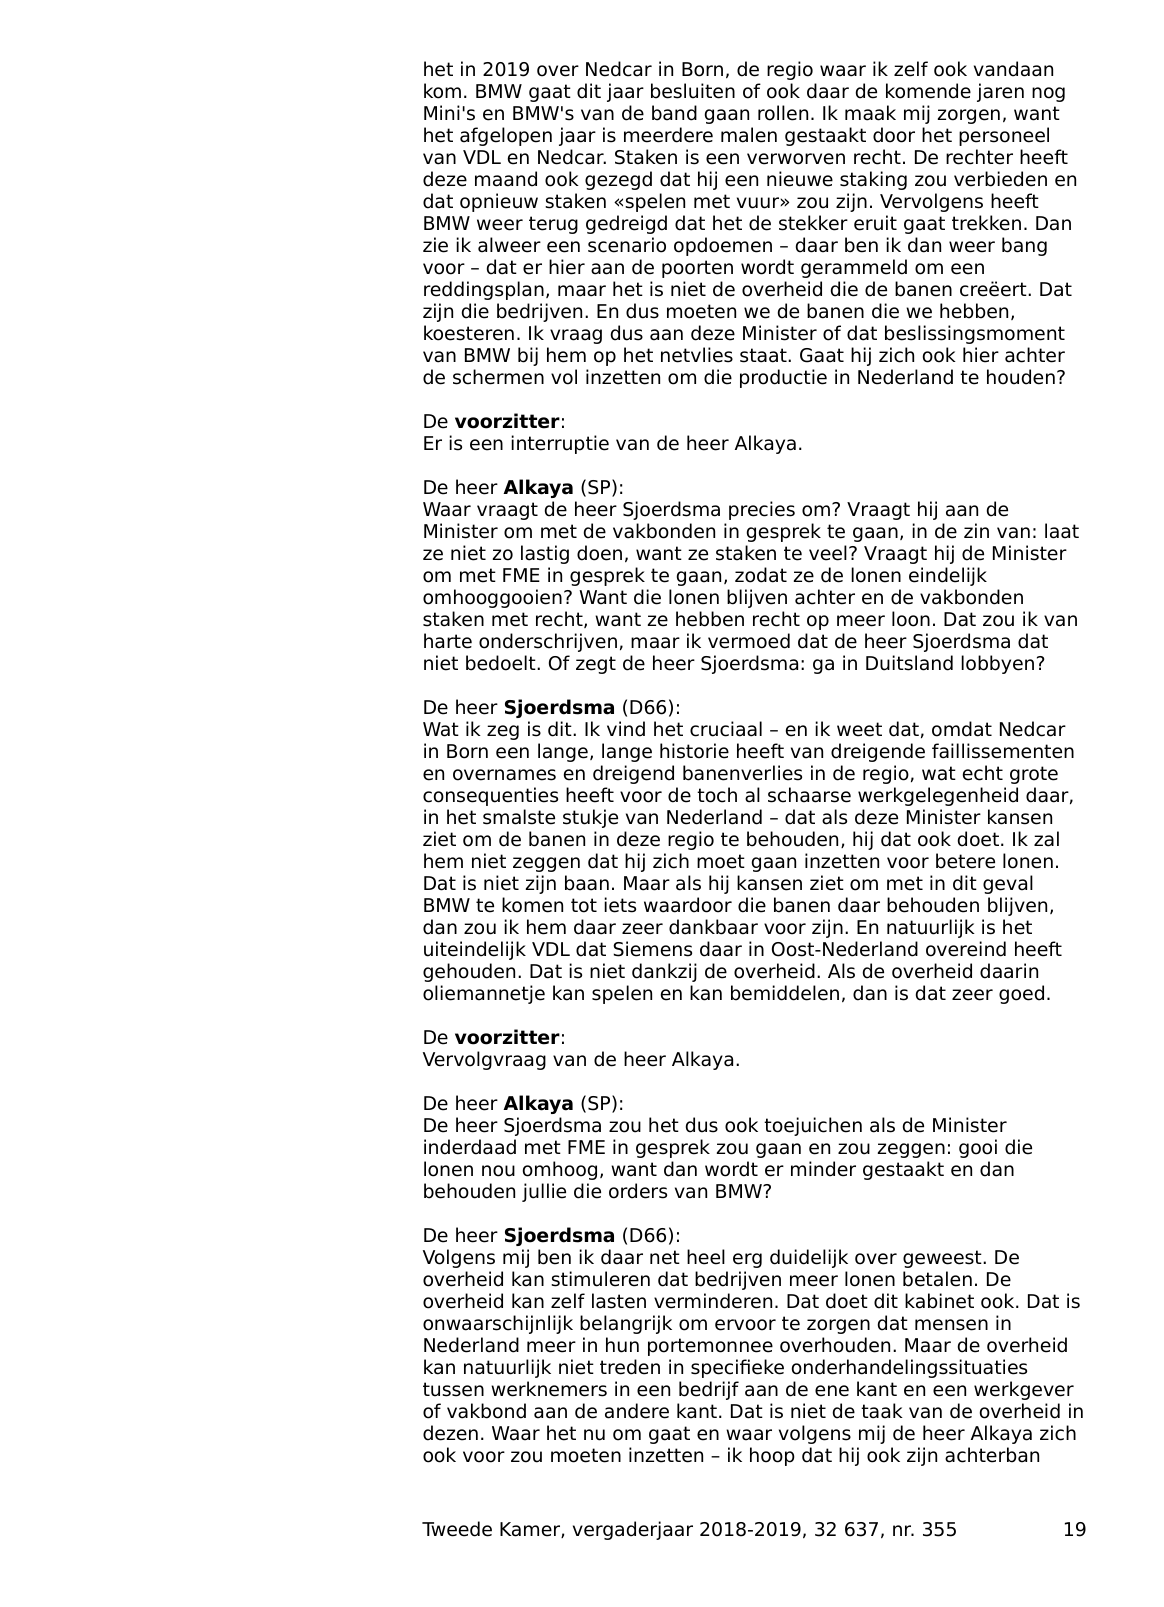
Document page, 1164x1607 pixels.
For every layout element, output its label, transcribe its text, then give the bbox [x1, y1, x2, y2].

text Wat ik zeg is dit. Ik vind het cruciaal – en ik weet dat, omdat Nedcar in Born een lange, lange historie heeft van dreigende faillissementen en overnames en dreigend banenverlies in de regio, wat echt grote consequenties heeft voor de toch al schaarse werkgelegenheid daar, in het smalste stukje van Nederland – dat als deze Minister kansen ziet om de banen in deze regio te behouden, hij dat ook doet. Ik zal hem niet zeggen dat hij zich moet gaan inzetten voor betere lonen. Dat is niet zijn baan. Maar als hij kansen ziet om met in dit geval BMW te komen tot iets waardoor die banen daar behouden blijven, dan zou ik hem daar zeer dankbaar voor zijn. En natuurlijk is het uiteindelijk VDL dat Siemens daar in Oost-Nederland overeind heeft gehouden. Dat is niet dankzij de overheid. Als de overheid daarin oliemannetje kan spelen en kan bemiddelen, dan is dat zeer goed. [422, 719, 1087, 1005]
text De voorzitter: [422, 411, 1087, 433]
text De heer Sjoerdsma (D66): [422, 1225, 1087, 1247]
text Volgens mij ben ik daar net heel erg duidelijk over geweest. De overheid kan stimuleren dat bedrijven meer lonen betalen. De overheid kan zelf lasten verminderen. Dat doet dit kabinet ook. Dat is onwaarschijnlijk belangrijk om ervoor te zorgen dat mensen in Nederland meer in hun portemonnee overhouden. Maar de overheid kan natuurlijk niet treden in specifieke onderhandelingssituaties tussen werknemers in een bedrijf aan de ene kant en een werkgever of vakbond aan de andere kant. Dat is niet de taak van de overheid in dezen. Waar het nu om gaat en waar volgens mij de heer Alkaya zich ook voor zou moeten inzetten – ik hoop dat hij ook zijn achterban [422, 1247, 1087, 1467]
text De voorzitter: [422, 1027, 1087, 1049]
text Vervolgvraag van de heer Alkaya. [422, 1049, 1087, 1071]
text De heer Alkaya (SP): [422, 1093, 1087, 1115]
text De heer Sjoerdsma zou het dus ook toejuichen als de Minister inderdaad met FME in gesprek zou gaan en zou zeggen: gooi die lonen nou omhoog, want dan wordt er minder gestaakt en dan behouden jullie die orders van BMW? [422, 1115, 1087, 1203]
text De heer Sjoerdsma (D66): [422, 697, 1087, 719]
text Waar vraagt de heer Sjoerdsma precies om? Vraagt hij aan de Minister om met de vakbonden in gesprek te gaan, in de zin van: laat ze niet zo lastig doen, want ze staken te veel? Vraagt hij de Minister om met FME in gesprek te gaan, zodat ze de lonen eindelijk omhooggooien? Want die lonen blijven achter en de vakbonden staken met recht, want ze hebben recht op meer loon. Dat zou ik van harte onderschrijven, maar ik vermoed dat de heer Sjoerdsma dat niet bedoelt. Of zegt de heer Sjoerdsma: ga in Duitsland lobbyen? [422, 499, 1087, 675]
text het in 2019 over Nedcar in Born, de regio waar ik zelf ook vandaan kom. BMW gaat dit jaar besluiten of ook daar de komende jaren nog Mini's en BMW's van de band gaan rollen. Ik maak mij zorgen, want het afgelopen jaar is meerdere malen gestaakt door het personeel van VDL en Nedcar. Staken is een verworven recht. De rechter heeft deze maand ook gezegd dat hij een nieuwe staking zou verbieden en dat opnieuw staken «spelen met vuur» zou zijn. Vervolgens heeft BMW weer terug gedreigd dat het de stekker eruit gaat trekken. Dan zie ik alweer een scenario opdoemen – daar ben ik dan weer bang voor – dat er hier aan de poorten wordt gerammeld om een reddingsplan, maar het is niet de overheid die de banen creëert. Dat zijn die bedrijven. En dus moeten we de banen die we hebben, koesteren. Ik vraag dus aan deze Minister of dat beslissingsmoment van BMW bij hem op het netvlies staat. Gaat hij zich ook hier achter de schermen vol inzetten om die productie in Nederland te houden? [422, 59, 1087, 389]
text Er is een interruptie van de heer Alkaya. [422, 433, 1087, 455]
text De heer Alkaya (SP): [422, 477, 1087, 499]
